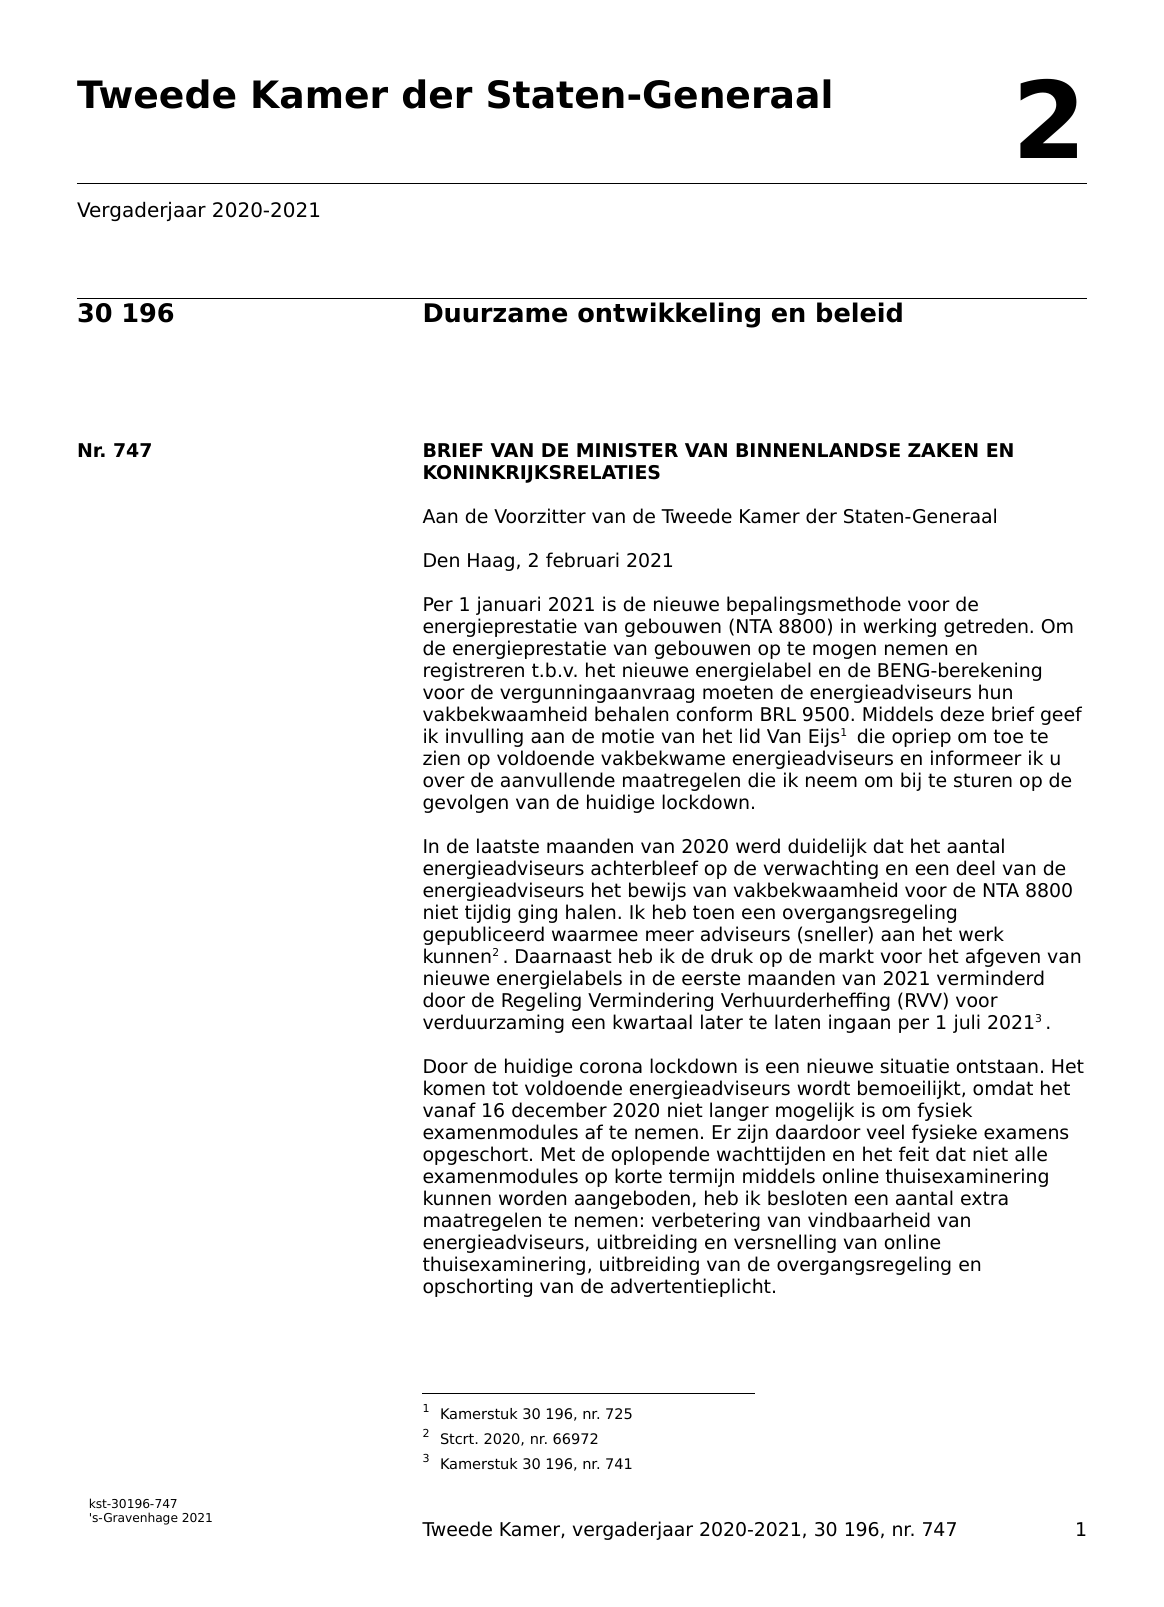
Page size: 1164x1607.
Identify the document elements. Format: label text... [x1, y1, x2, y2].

text Per 1 januari 2021 is de nieuwe bepalingsmethode voor de energieprestatie van gebouwen (NTA 8800) in werking getreden. Om de energieprestatie van gebouwen op te mogen nemen en registreren t.b.v. het nieuwe energielabel en de BENG-berekening voor de vergunningaanvraag moeten de energieadviseurs hun vakbekwaamheid behalen conform BRL 9500. Middels deze brief geef ik invulling aan de motie van het lid Van Eijs die opriep om toe te zien op voldoende vakbekwame energieadviseurs en informeer ik u over de aanvullende maatregelen die ik neem om bij te sturen op de gevolgen van de huidige lockdown. [422, 594, 1087, 814]
table_header 2 [886, 59, 1087, 183]
text In de laatste maanden van 2020 werd duidelijk dat het aantal energieadviseurs achterbleef op de verwachting en een deel van de energieadviseurs het bewijs van vakbekwaamheid voor de NTA 8800 niet tijdig ging halen. Ik heb toen een overgangsregeling gepubliceerd waarmee meer adviseurs (sneller) aan het werk kunnen. Daarnaast heb ik de druk op de markt voor het afgeven van nieuwe energielabels in de eerste maanden van 2021 verminderd door de Regeling Vermindering Verhuurderheffing (RVV) voor verduurzaming een kwartaal later te laten ingaan per 1 juli 2021. [422, 836, 1087, 1034]
subtitle Nr. 747 BRIEF VAN DE MINISTER VAN BINNENLANDSE ZAKEN EN KONINKRIJKSRELATIES [77, 440, 1087, 484]
text Kamerstuk 30 196, nr. 725 [422, 1402, 1087, 1424]
text kst-30196-747 [88, 1497, 323, 1511]
text 's-Gravenhage 2021 [88, 1511, 323, 1525]
text Aan de Voorzitter van de Tweede Kamer der Staten-Generaal [422, 506, 1087, 528]
text Stcrt. 2020, nr. 66972 [422, 1427, 1087, 1449]
table_header Tweede Kamer der Staten-Generaal [77, 59, 886, 183]
text Den Haag, 2 februari 2021 [422, 550, 1087, 572]
text Door de huidige corona lockdown is een nieuwe situatie ontstaan. Het komen tot voldoende energieadviseurs wordt bemoeilijkt, omdat het vanaf 16 december 2020 niet langer mogelijk is om fysiek examenmodules af te nemen. Er zijn daardoor veel fysieke examens opgeschort. Met de oplopende wachttijden en het feit dat niet alle examenmodules op korte termijn middels online thuisexaminering kunnen worden aangeboden, heb ik besloten een aantal extra maatregelen te nemen: verbetering van vindbaarheid van energieadviseurs, uitbreiding en versnelling van online thuisexaminering, uitbreiding van de overgangsregeling en opschorting van de advertentieplicht. [422, 1056, 1087, 1298]
text Kamerstuk 30 196, nr. 741 [422, 1452, 1087, 1474]
subtitle 30 196 Duurzame ontwikkeling en beleid [77, 299, 1087, 329]
table_cell Vergaderjaar 2020-2021 [77, 184, 1087, 298]
